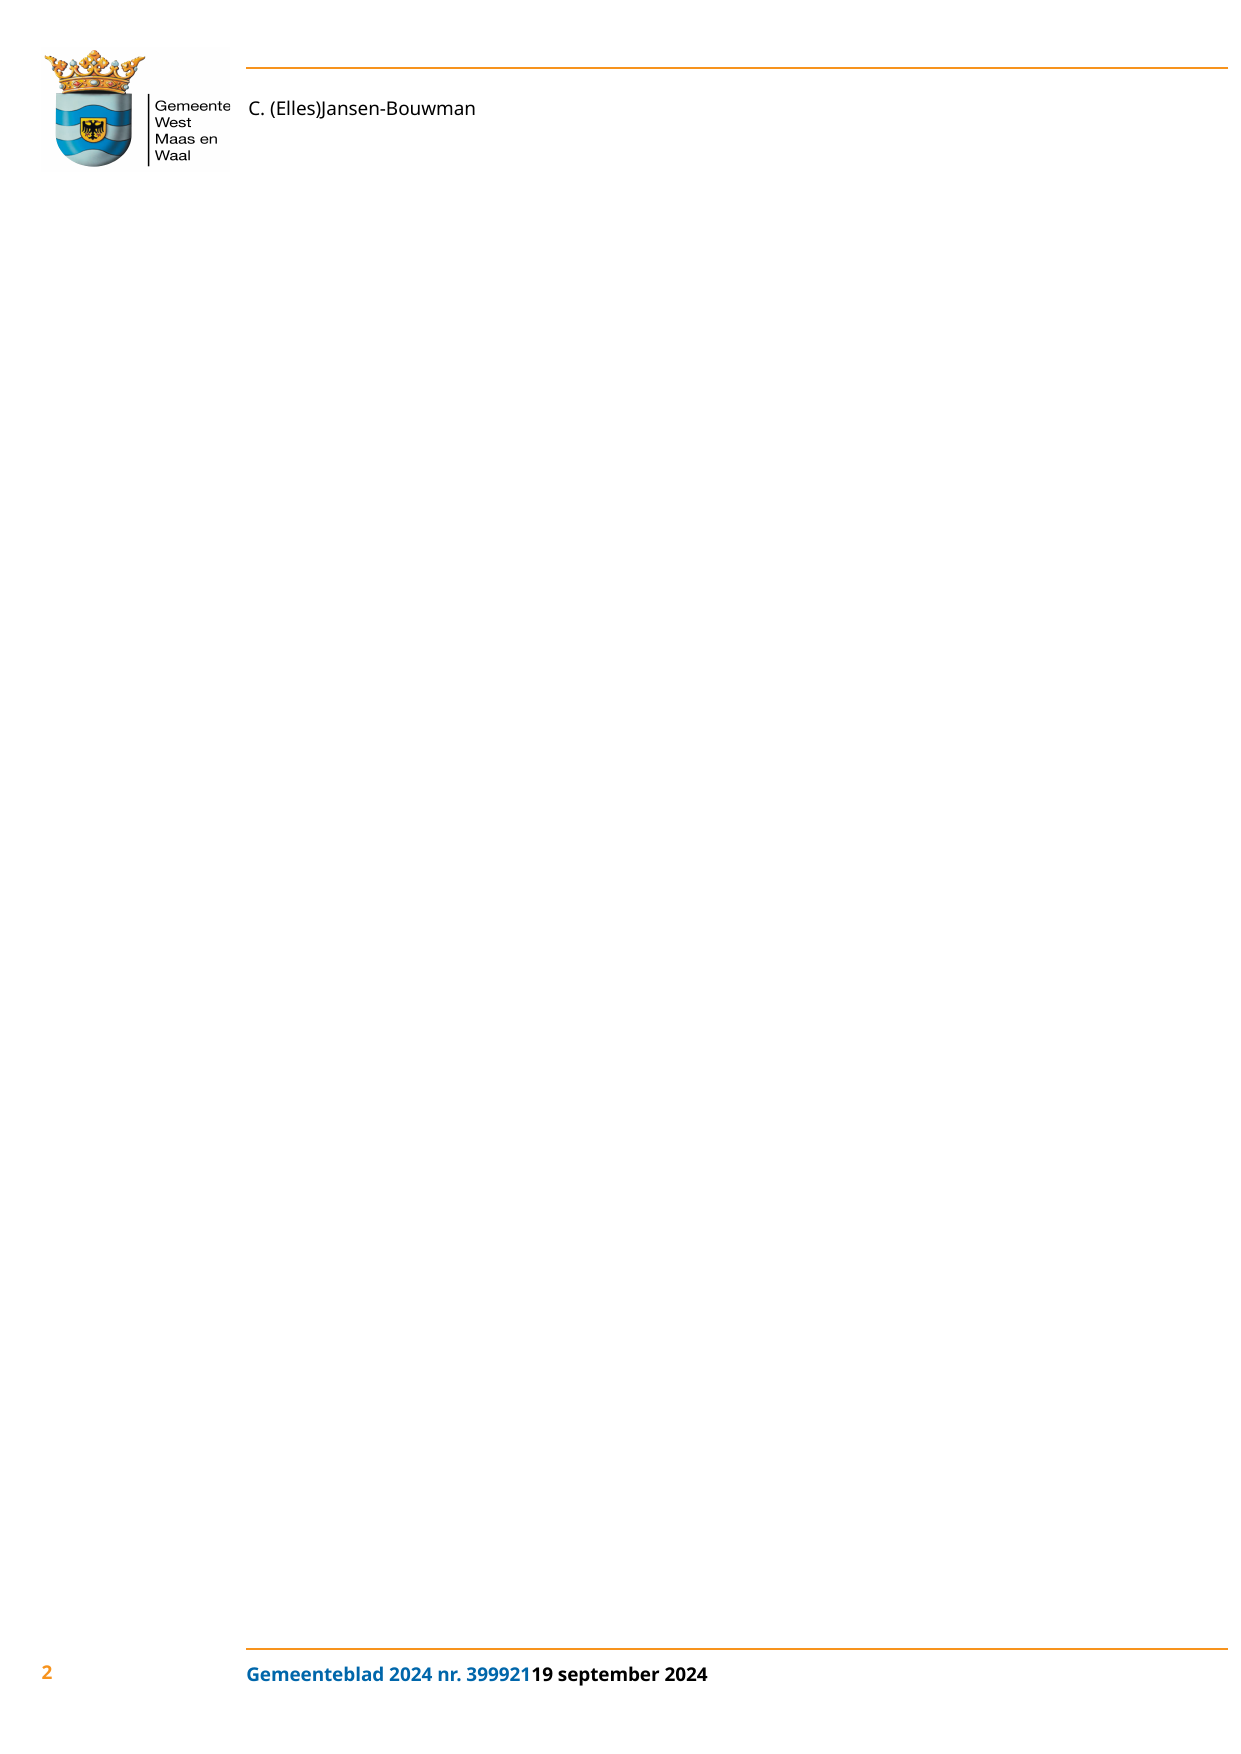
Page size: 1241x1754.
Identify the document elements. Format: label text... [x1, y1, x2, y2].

picture [41, 47, 231, 172]
text C. (Elles)Jansen-Bouwman [248, 95, 1152, 121]
